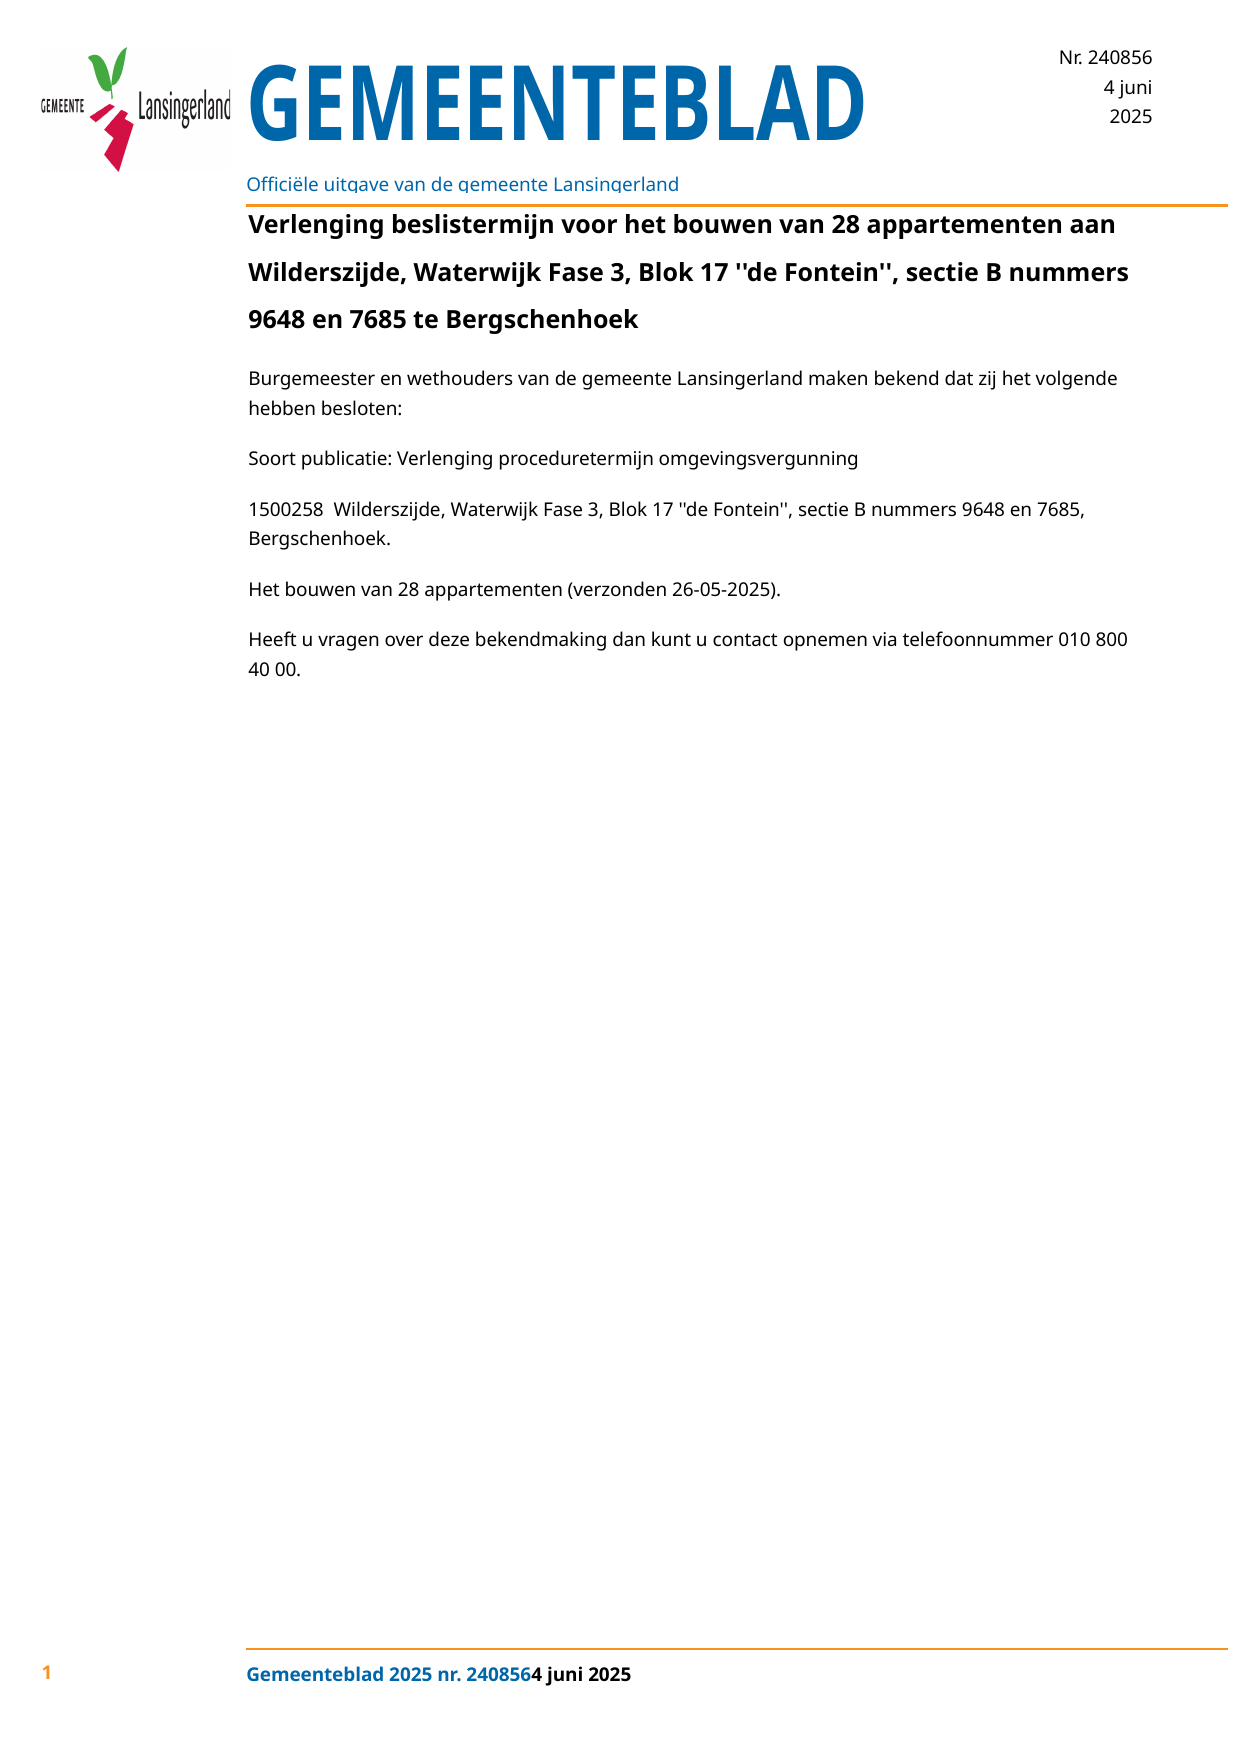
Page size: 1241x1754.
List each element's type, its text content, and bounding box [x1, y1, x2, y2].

text Het bouwen van 28 appartementen (verzonden 26-05-2025). [248, 576, 1152, 602]
text Burgemeester en wethouders van de gemeente Lansingerland maken bekend dat zij het volgende hebben besloten: [248, 366, 1152, 421]
text 1500258 Wilderszijde, Waterwijk Fase 3, Blok 17 ''de Fontein'', sectie B nummers 9648 en 7685, Bergschenhoek. [248, 496, 1152, 551]
picture [41, 47, 231, 172]
text Heeft u vragen over deze bekendmaking dan kunt u contact opnemen via telefoonnummer 010 800 40 00. [248, 626, 1152, 682]
text Verlenging beslistermijn voor het bouwen van 28 appartementen aan Wilderszijde, Waterwijk Fase 3, Blok 17 ''de Fontein'', sectie B nummers 9648 en 7685 te Bergschenhoek [248, 207, 1152, 336]
text Soort publicatie: Verlenging proceduretermijn omgevingsvergunning [248, 446, 1152, 471]
